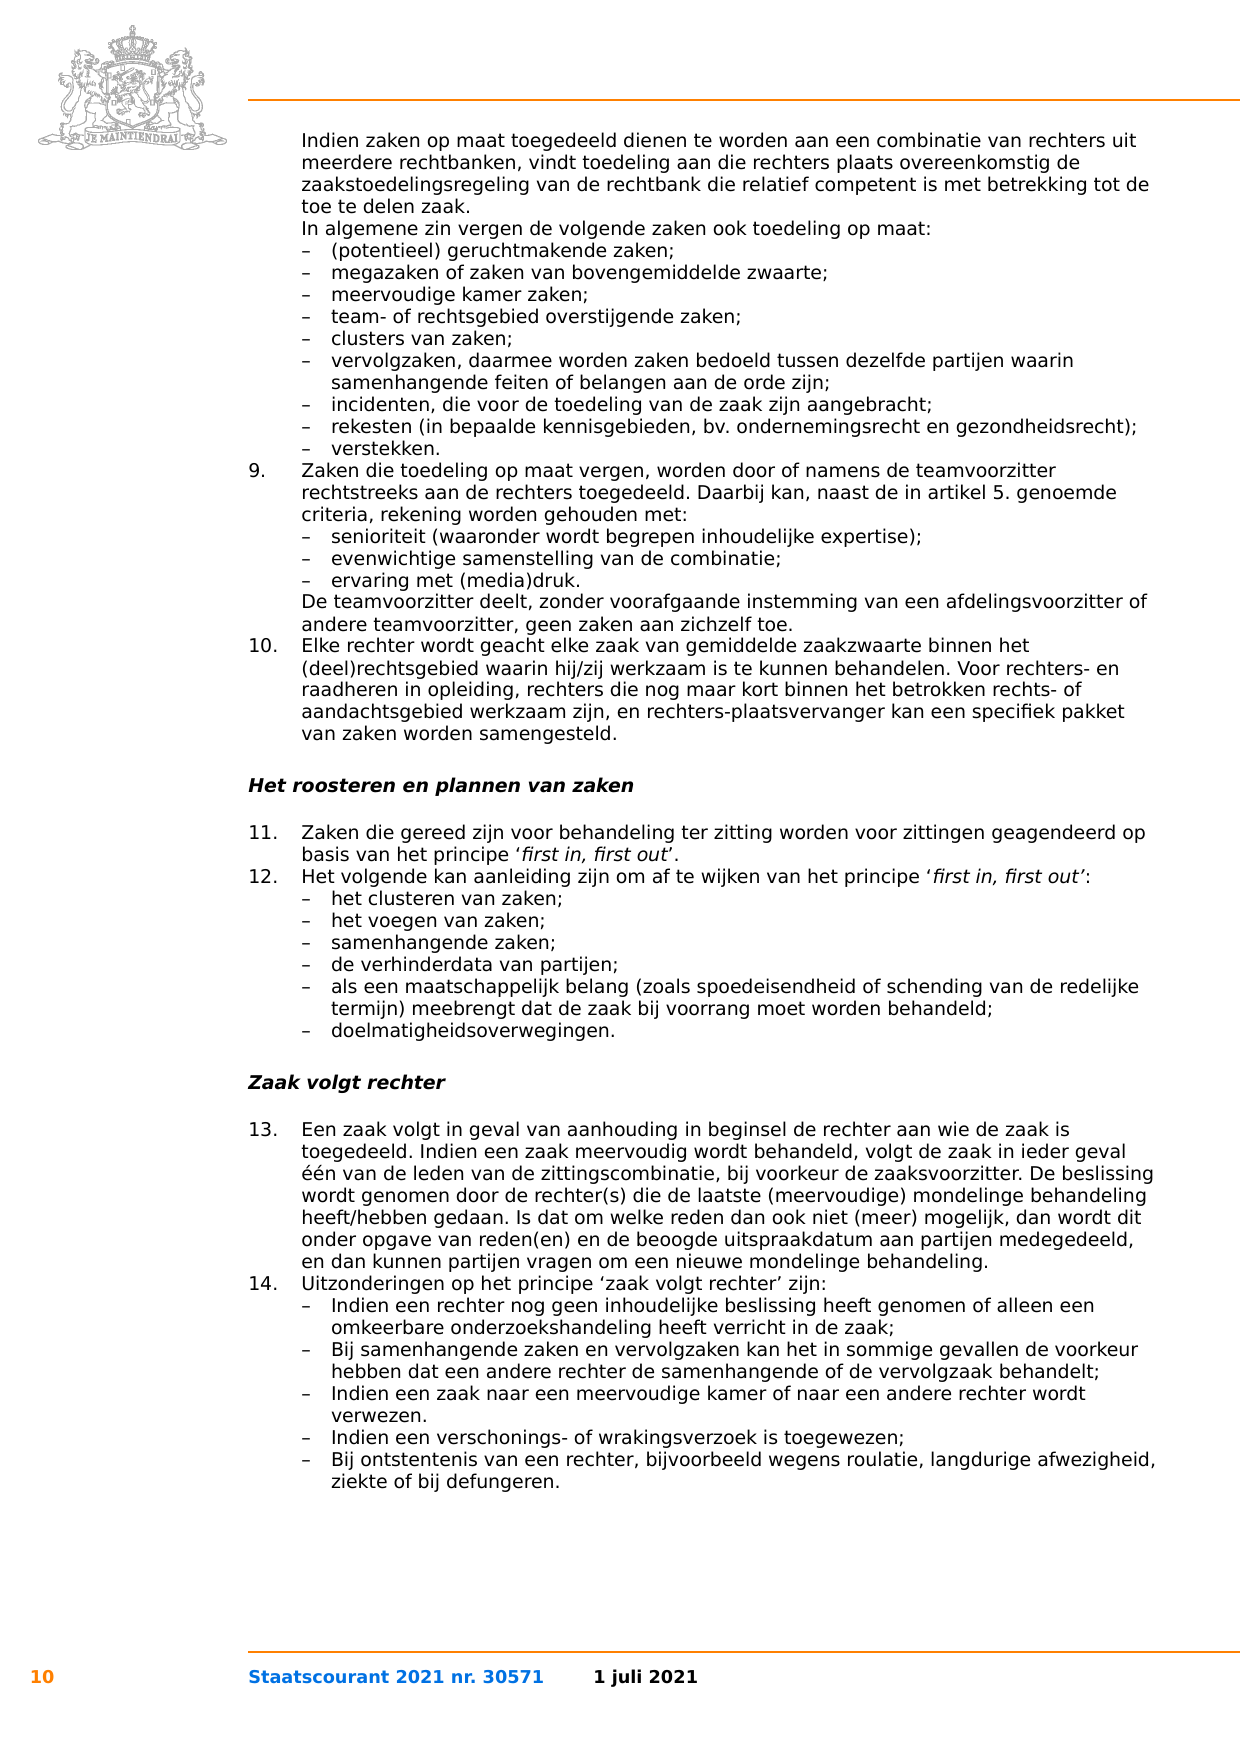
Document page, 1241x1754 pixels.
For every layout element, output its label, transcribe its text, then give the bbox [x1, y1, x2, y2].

text – evenwichtige samenstelling van de combinatie; [301, 547, 1163, 569]
text – incidenten, die voor de toedeling van de zaak zijn aangebracht; [301, 394, 1163, 416]
text De teamvoorzitter deelt, zonder voorafgaande instemming van een afdelingsvoorzitter of andere teamvoorzitter, geen zaken aan zichzelf toe. [301, 591, 1163, 635]
text – het voegen van zaken; [301, 910, 1163, 932]
text – rekesten (in bepaalde kennisgebieden, bv. ondernemingsrecht en gezondheidsrecht); [301, 416, 1163, 438]
text – clusters van zaken; [301, 328, 1163, 350]
text – meervoudige kamer zaken; [301, 284, 1163, 306]
subtitle Zaak volgt rechter [248, 1072, 1163, 1094]
subtitle Het roosteren en plannen van zaken [248, 775, 1163, 797]
text – Bij ontstentenis van een rechter, bijvoorbeeld wegens roulatie, langdurige afwezigheid, ziekte of bij defungeren. [301, 1449, 1163, 1493]
text – het clusteren van zaken; [301, 888, 1163, 910]
text 9. Zaken die toedeling op maat vergen, worden door of namens de teamvoorzitter rechtstreeks aan de rechters toegedeeld. Daarbij kan, naast de in artikel 5. genoemde criteria, rekening worden gehouden met: [248, 459, 1163, 526]
text – senioriteit (waaronder wordt begrepen inhoudelijke expertise); [301, 526, 1163, 547]
text – Indien een verschonings- of wrakingsverzoek is toegewezen; [301, 1427, 1163, 1449]
text 13. Een zaak volgt in geval van aanhouding in beginsel de rechter aan wie de zaak is toegedeeld. Indien een zaak meervoudig wordt behandeld, volgt de zaak in ieder geval één van de leden van de zittingscombinatie, bij voorkeur de zaaksvoorzitter. De beslissing wordt genomen door de rechter(s) die de laatste (meervoudige) mondelinge behandeling heeft/hebben gedaan. Is dat om welke reden dan ook niet (meer) mogelijk, dan wordt dit onder opgave van reden(en) en de beoogde uitspraakdatum aan partijen medegedeeld, en dan kunnen partijen vragen om een nieuwe mondelinge behandeling. [248, 1119, 1163, 1273]
text – doelmatigheidsoverwegingen. [301, 1020, 1163, 1042]
text – verstekken. [301, 438, 1163, 459]
text 10. Elke rechter wordt geacht elke zaak van gemiddelde zaakzwaarte binnen het (deel)rechtsgebied waarin hij/zij werkzaam is te kunnen behandelen. Voor rechters- en raadheren in opleiding, rechters die nog maar kort binnen het betrokken rechts- of aandachtsgebied werkzaam zijn, en rechters-plaatsvervanger kan een specifiek pakket van zaken worden samengesteld. [248, 635, 1163, 745]
text – samenhangende zaken; [301, 932, 1163, 954]
text – ervaring met (media)druk. [301, 569, 1163, 591]
text – Bij samenhangende zaken en vervolgzaken kan het in sommige gevallen de voorkeur hebben dat een andere rechter de samenhangende of de vervolgzaak behandelt; [301, 1339, 1163, 1383]
text – als een maatschappelijk belang (zoals spoedeisendheid of schending van de redelijke termijn) meebrengt dat de zaak bij voorrang moet worden behandeld; [301, 976, 1163, 1020]
text – megazaken of zaken van bovengemiddelde zwaarte; [301, 262, 1163, 284]
text 14. Uitzonderingen op het principe ‘zaak volgt rechter’ zijn: [248, 1273, 1163, 1295]
text – team- of rechtsgebied overstijgende zaken; [301, 306, 1163, 328]
text In algemene zin vergen de volgende zaken ook toedeling op maat: [301, 218, 1163, 240]
text 11. Zaken die gereed zijn voor behandeling ter zitting worden voor zittingen geagendeerd op basis van het principe ‘first in, first out’. [248, 822, 1163, 866]
text – vervolgzaken, daarmee worden zaken bedoeld tussen dezelfde partijen waarin samenhangende feiten of belangen aan de orde zijn; [301, 350, 1163, 394]
text – (potentieel) geruchtmakende zaken; [301, 240, 1163, 262]
text Indien zaken op maat toegedeeld dienen te worden aan een combinatie van rechters uit meerdere rechtbanken, vindt toedeling aan die rechters plaats overeenkomstig de zaakstoedelingsregeling van de rechtbank die relatief competent is met betrekking tot de toe te delen zaak. [301, 130, 1163, 218]
text – Indien een zaak naar een meervoudige kamer of naar een andere rechter wordt verwezen. [301, 1383, 1163, 1427]
picture [38, 25, 227, 150]
text – Indien een rechter nog geen inhoudelijke beslissing heeft genomen of alleen een omkeerbare onderzoekshandeling heeft verricht in de zaak; [301, 1295, 1163, 1339]
text 12. Het volgende kan aanleiding zijn om af te wijken van het principe ‘first in, first out’: [248, 866, 1163, 888]
text – de verhinderdata van partijen; [301, 954, 1163, 976]
